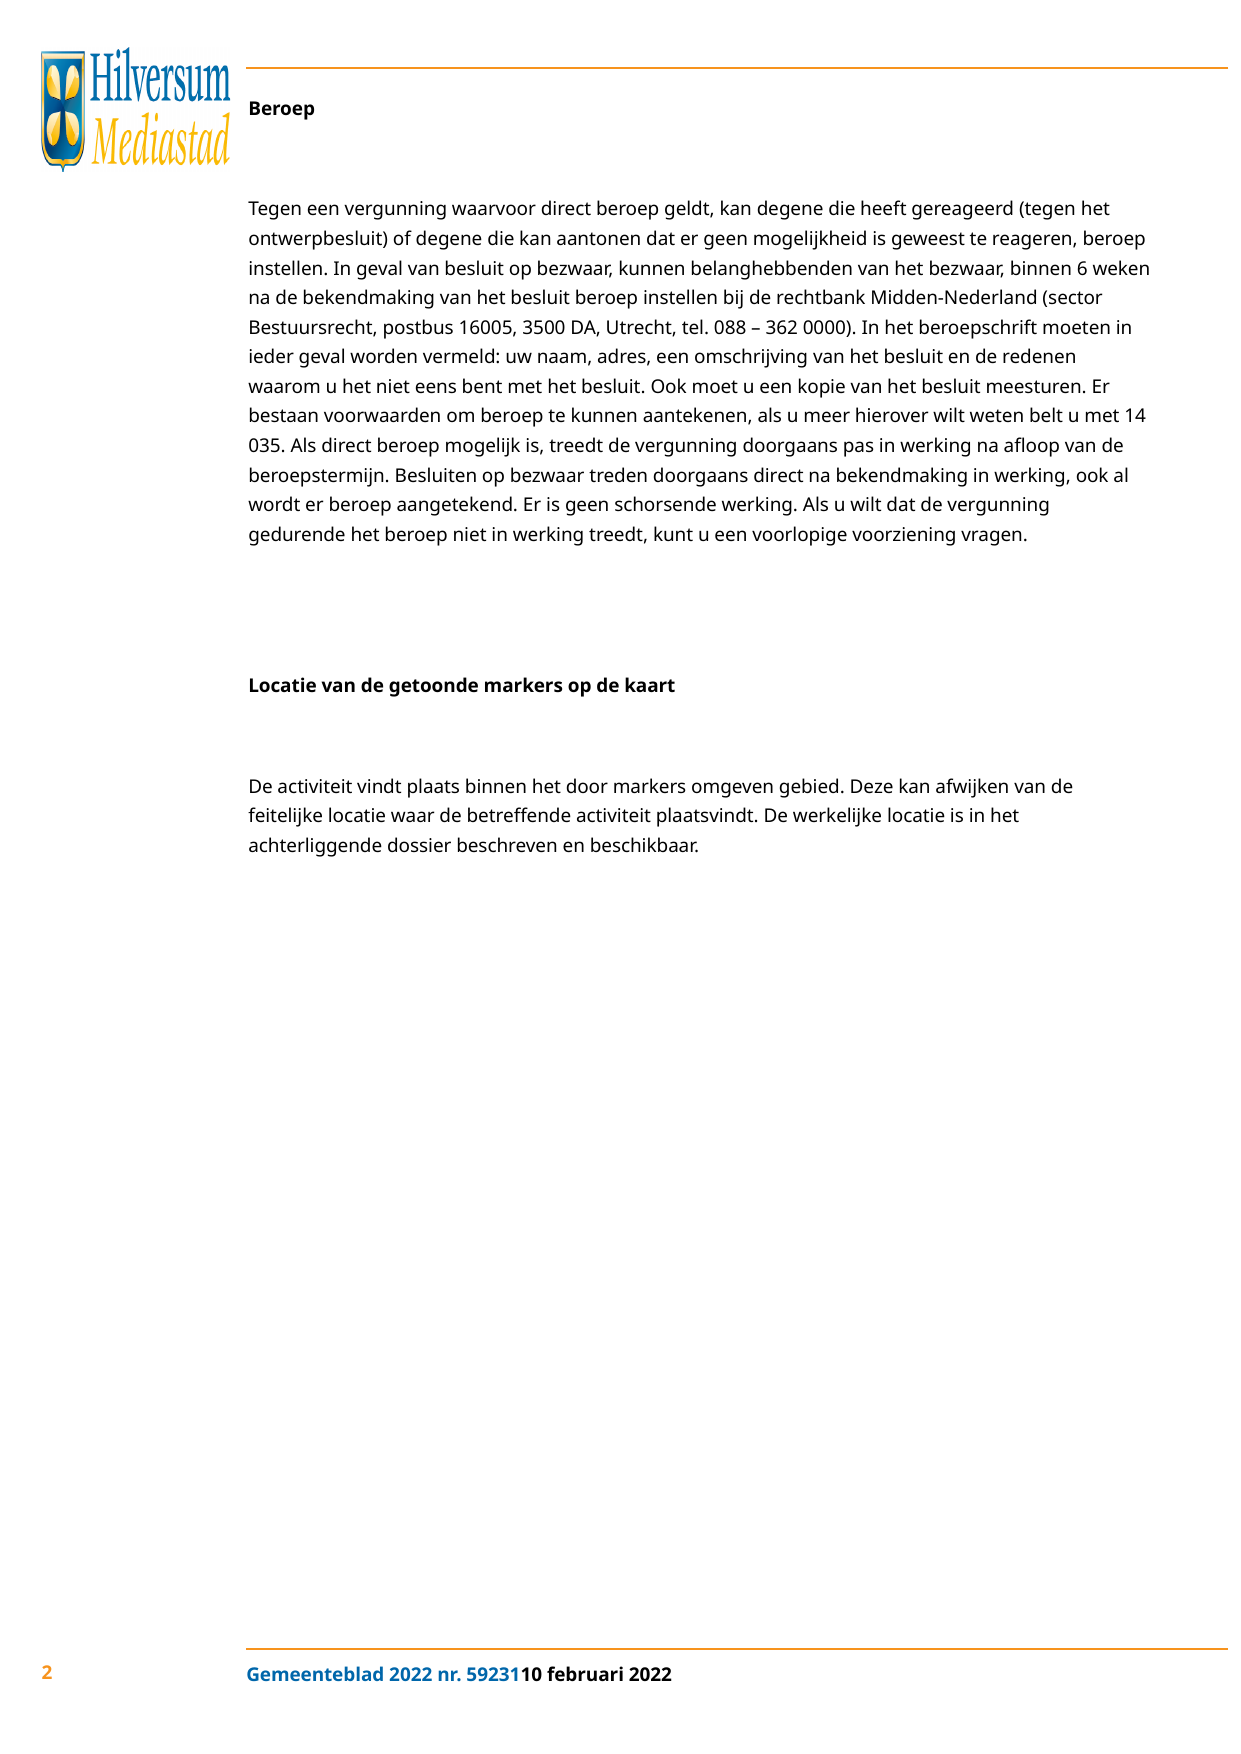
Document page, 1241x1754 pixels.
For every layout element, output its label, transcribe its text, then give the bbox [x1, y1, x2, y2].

text De activiteit vindt plaats binnen het door markers omgeven gebied. Deze kan afwijken van de feitelijke locatie waar de betreffende activiteit plaatsvindt. De werkelijke locatie is in het achterliggende dossier beschreven en beschikbaar. [248, 773, 1152, 858]
text Locatie van de getoonde markers op de kaart [248, 672, 1152, 698]
picture [41, 47, 231, 172]
text Beroep [248, 95, 1152, 121]
text Tegen een vergunning waarvoor direct beroep geldt, kan degene die heeft gereageerd (tegen het ontwerpbesluit) of degene die kan aantonen dat er geen mogelijkheid is geweest te reageren, beroep instellen. In geval van besluit op bezwaar, kunnen belanghebbenden van het bezwaar, binnen 6 weken na de bekendmaking van het besluit beroep instellen bij de rechtbank Midden-Nederland (sector Bestuursrecht, postbus 16005, 3500 DA, Utrecht, tel. 088 – 362 0000). In het beroepschrift moeten in ieder geval worden vermeld: uw naam, adres, een omschrijving van het besluit en de redenen waarom u het niet eens bent met het besluit. Ook moet u een kopie van het besluit meesturen. Er bestaan voorwaarden om beroep te kunnen aantekenen, als u meer hierover wilt weten belt u met 14 035. Als direct beroep mogelijk is, treedt de vergunning doorgaans pas in werking na afloop van de beroepstermijn. Besluiten op bezwaar treden doorgaans direct na bekendmaking in werking, ook al wordt er beroep aangetekend. Er is geen schorsende werking. Als u wilt dat de vergunning gedurende het beroep niet in werking treedt, kunt u een voorlopige voorziening vragen. [248, 196, 1152, 547]
